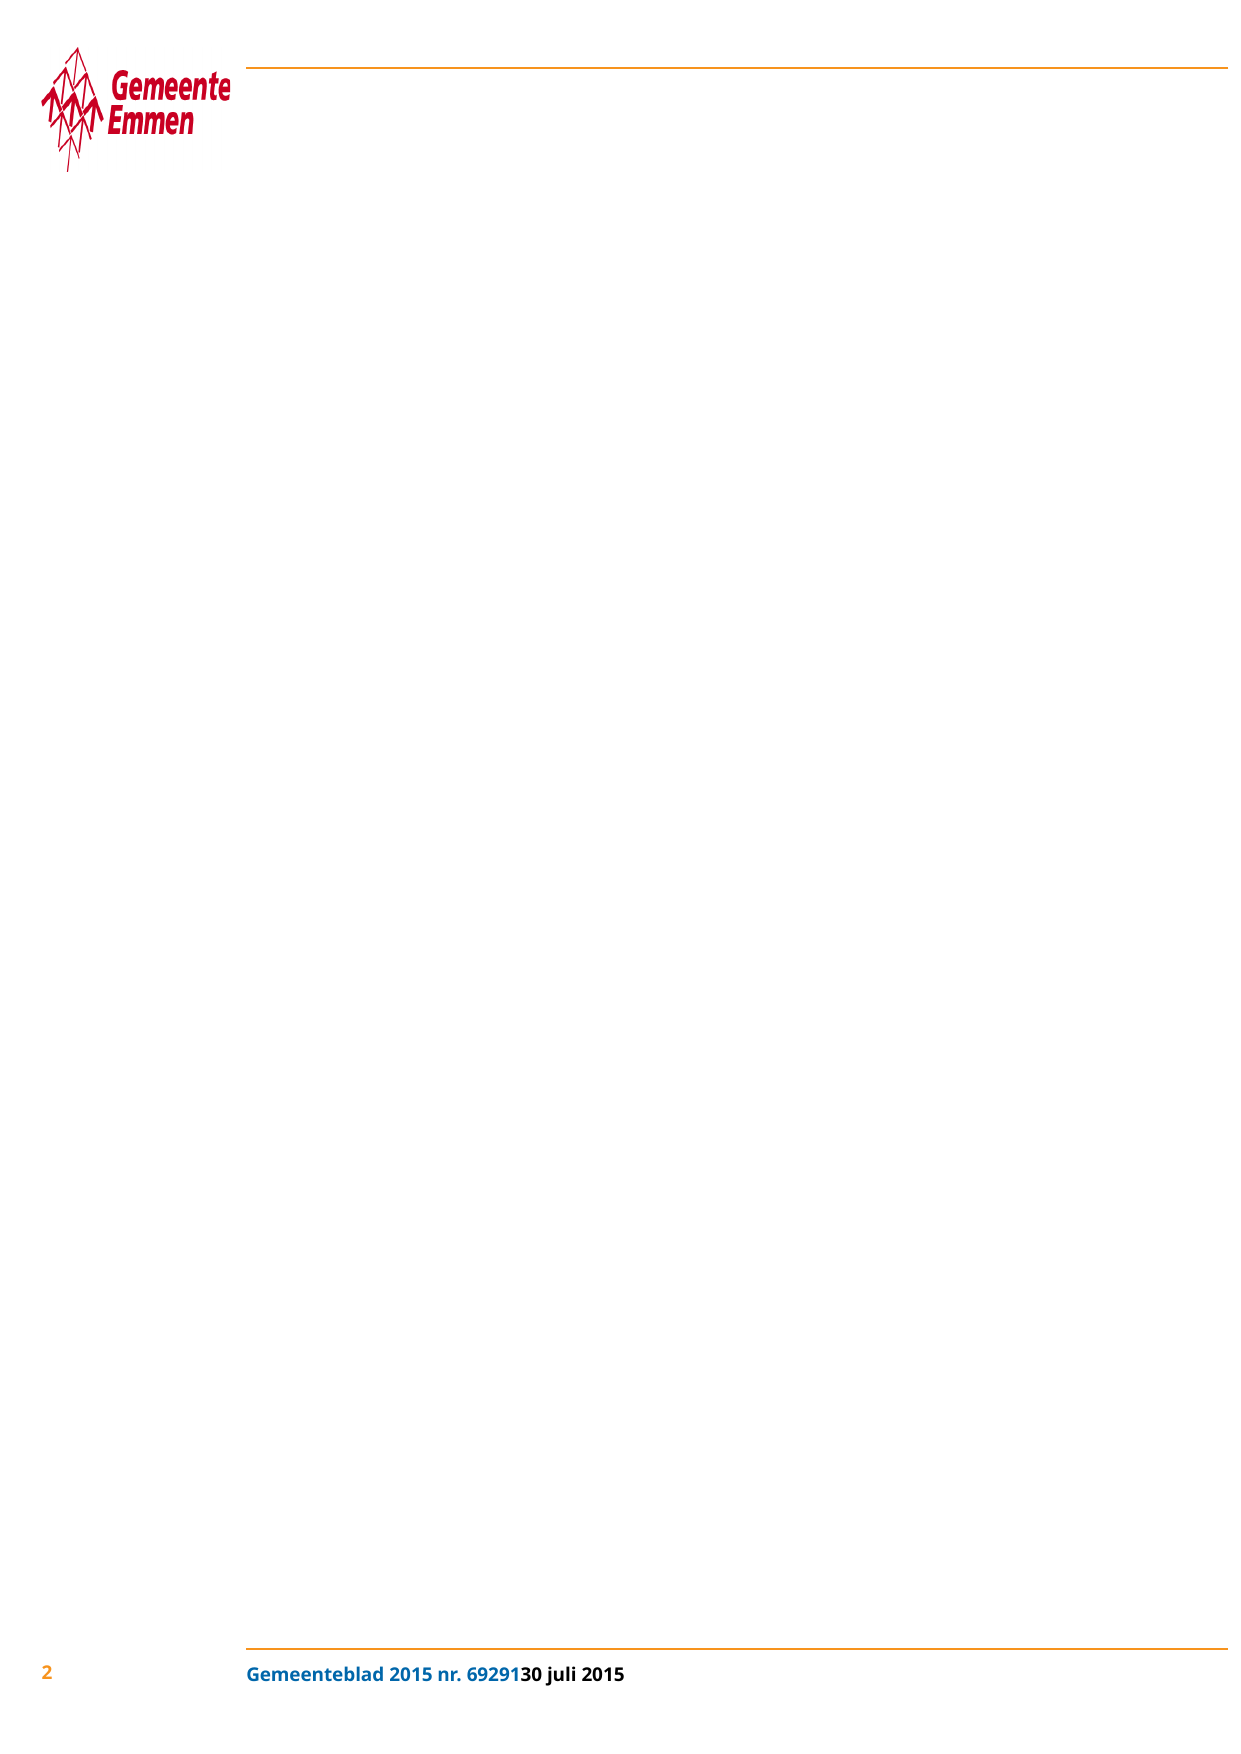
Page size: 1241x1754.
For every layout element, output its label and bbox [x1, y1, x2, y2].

picture [41, 47, 231, 172]
